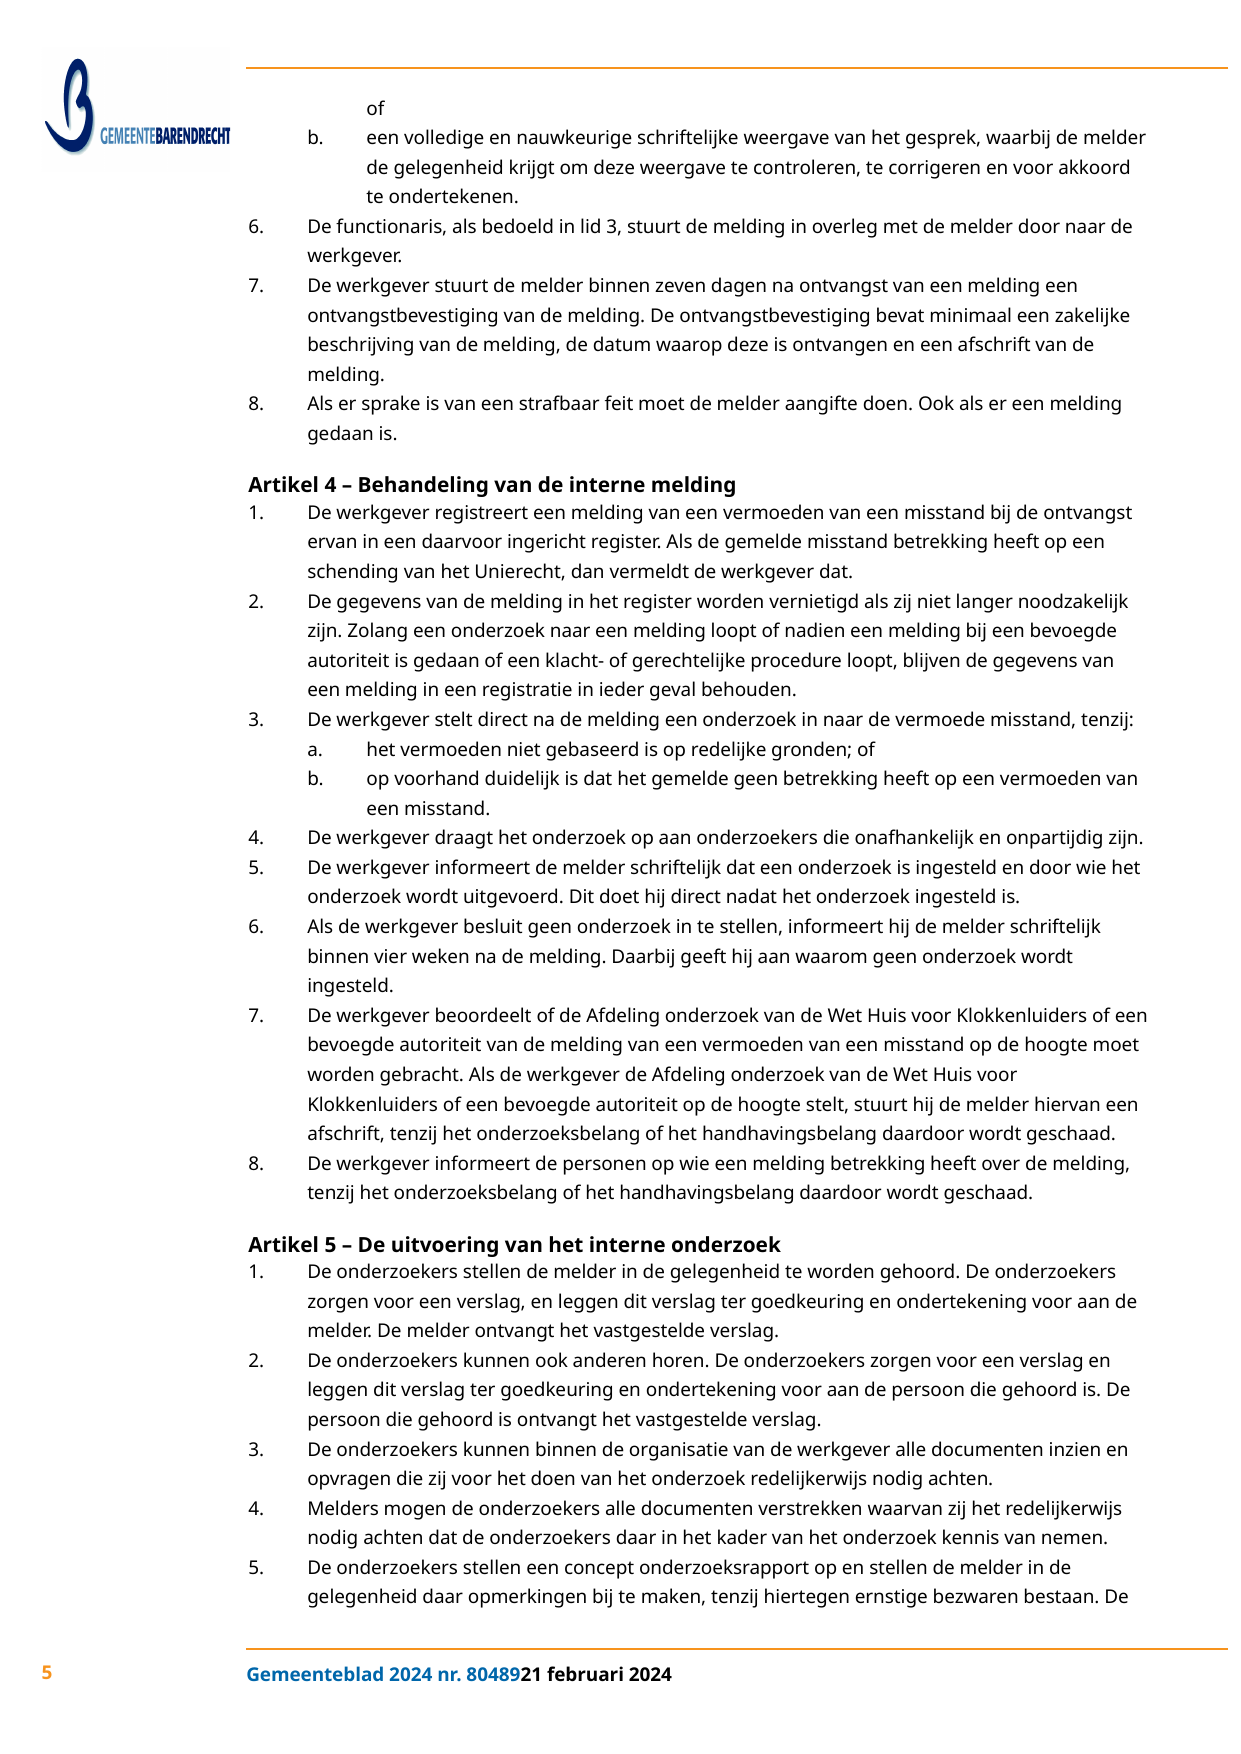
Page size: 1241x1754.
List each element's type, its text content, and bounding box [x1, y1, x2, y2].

list een volledige en nauwkeurige schriftelijke weergave van het gesprek, waarbij de melder de gelegenheid krijgt om deze weergave te controleren, te corrigeren en voor akkoord te ondertekenen. [307, 124, 1152, 209]
text Artikel 4 – Behandeling van de interne melding [248, 471, 1152, 499]
list Als de werkgever besluit geen onderzoek in te stellen, informeert hij de melder schriftelijk binnen vier weken na de melding. Daarbij geeft hij aan waarom geen onderzoek wordt ingesteld. [248, 913, 1152, 998]
list De onderzoekers kunnen ook anderen horen. De onderzoekers zorgen voor een verslag en leggen dit verslag ter goedkeuring en ondertekening voor aan de persoon die gehoord is. De persoon die gehoord is ontvangt het vastgestelde verslag. [248, 1347, 1152, 1432]
list De werkgever stelt direct na de melding een onderzoek in naar de vermoede misstand, tenzij: [248, 706, 1152, 732]
list De werkgever registreert een melding van een vermoeden van een misstand bij de ontvangst ervan in een daarvoor ingericht register. Als de gemelde misstand betrekking heeft op een schending van het Unierecht, dan vermeldt de werkgever dat. [248, 499, 1152, 584]
list het vermoeden niet gebaseerd is op redelijke gronden; of [307, 736, 1152, 761]
text Artikel 5 – De uitvoering van het interne onderzoek [248, 1230, 1152, 1258]
list De onderzoekers stellen een concept onderzoeksrapport op en stellen de melder in de gelegenheid daar opmerkingen bij te maken, tenzij hiertegen ernstige bezwaren bestaan. De [248, 1554, 1152, 1609]
list De werkgever informeert de melder schriftelijk dat een onderzoek is ingesteld en door wie het onderzoek wordt uitgevoerd. Dit doet hij direct nadat het onderzoek ingesteld is. [248, 854, 1152, 909]
list op voorhand duidelijk is dat het gemelde geen betrekking heeft op een vermoeden van een misstand. [307, 765, 1152, 821]
list De onderzoekers stellen de melder in de gelegenheid te worden gehoord. De onderzoekers zorgen voor een verslag, en leggen dit verslag ter goedkeuring en ondertekening voor aan de melder. De melder ontvangt het vastgestelde verslag. [248, 1258, 1152, 1343]
list Als er sprake is van een strafbaar feit moet de melder aangifte doen. Ook als er een melding gedaan is. [248, 391, 1152, 446]
picture [41, 47, 231, 172]
list De functionaris, als bedoeld in lid 3, stuurt de melding in overleg met de melder door naar de werkgever. [248, 213, 1152, 268]
list De werkgever draagt het onderzoek op aan onderzoekers die onafhankelijk en onpartijdig zijn. [248, 824, 1152, 850]
list De werkgever stuurt de melder binnen zeven dagen na ontvangst van een melding een ontvangstbevestiging van de melding. De ontvangstbevestiging bevat minimaal een zakelijke beschrijving van de melding, de datum waarop deze is ontvangen en een afschrift van de melding. [248, 272, 1152, 387]
list Melders mogen de onderzoekers alle documenten verstrekken waarvan zij het redelijkerwijs nodig achten dat de onderzoekers daar in het kader van het onderzoek kennis van nemen. [248, 1495, 1152, 1550]
list De onderzoekers kunnen binnen de organisatie van de werkgever alle documenten inzien en opvragen die zij voor het doen van het onderzoek redelijkerwijs nodig achten. [248, 1436, 1152, 1491]
list De werkgever informeert de personen op wie een melding betrekking heeft over de melding, tenzij het onderzoeksbelang of het handhavingsbelang daardoor wordt geschaad. [248, 1150, 1152, 1205]
list De gegevens van de melding in het register worden vernietigd als zij niet langer noodzakelijk zijn. Zolang een onderzoek naar een melding loopt of nadien een melding bij een bevoegde autoriteit is gedaan of een klacht- of gerechtelijke procedure loopt, blijven de gegevens van een melding in een registratie in ieder geval behouden. [248, 588, 1152, 702]
list of [307, 95, 1152, 121]
list De werkgever beoordeelt of de Afdeling onderzoek van de Wet Huis voor Klokkenluiders of een bevoegde autoriteit van de melding van een vermoeden van een misstand op de hoogte moet worden gebracht. Als de werkgever de Afdeling onderzoek van de Wet Huis voor Klokkenluiders of een bevoegde autoriteit op de hoogte stelt, stuurt hij de melder hiervan een afschrift, tenzij het onderzoeksbelang of het handhavingsbelang daardoor wordt geschaad. [248, 1002, 1152, 1146]
